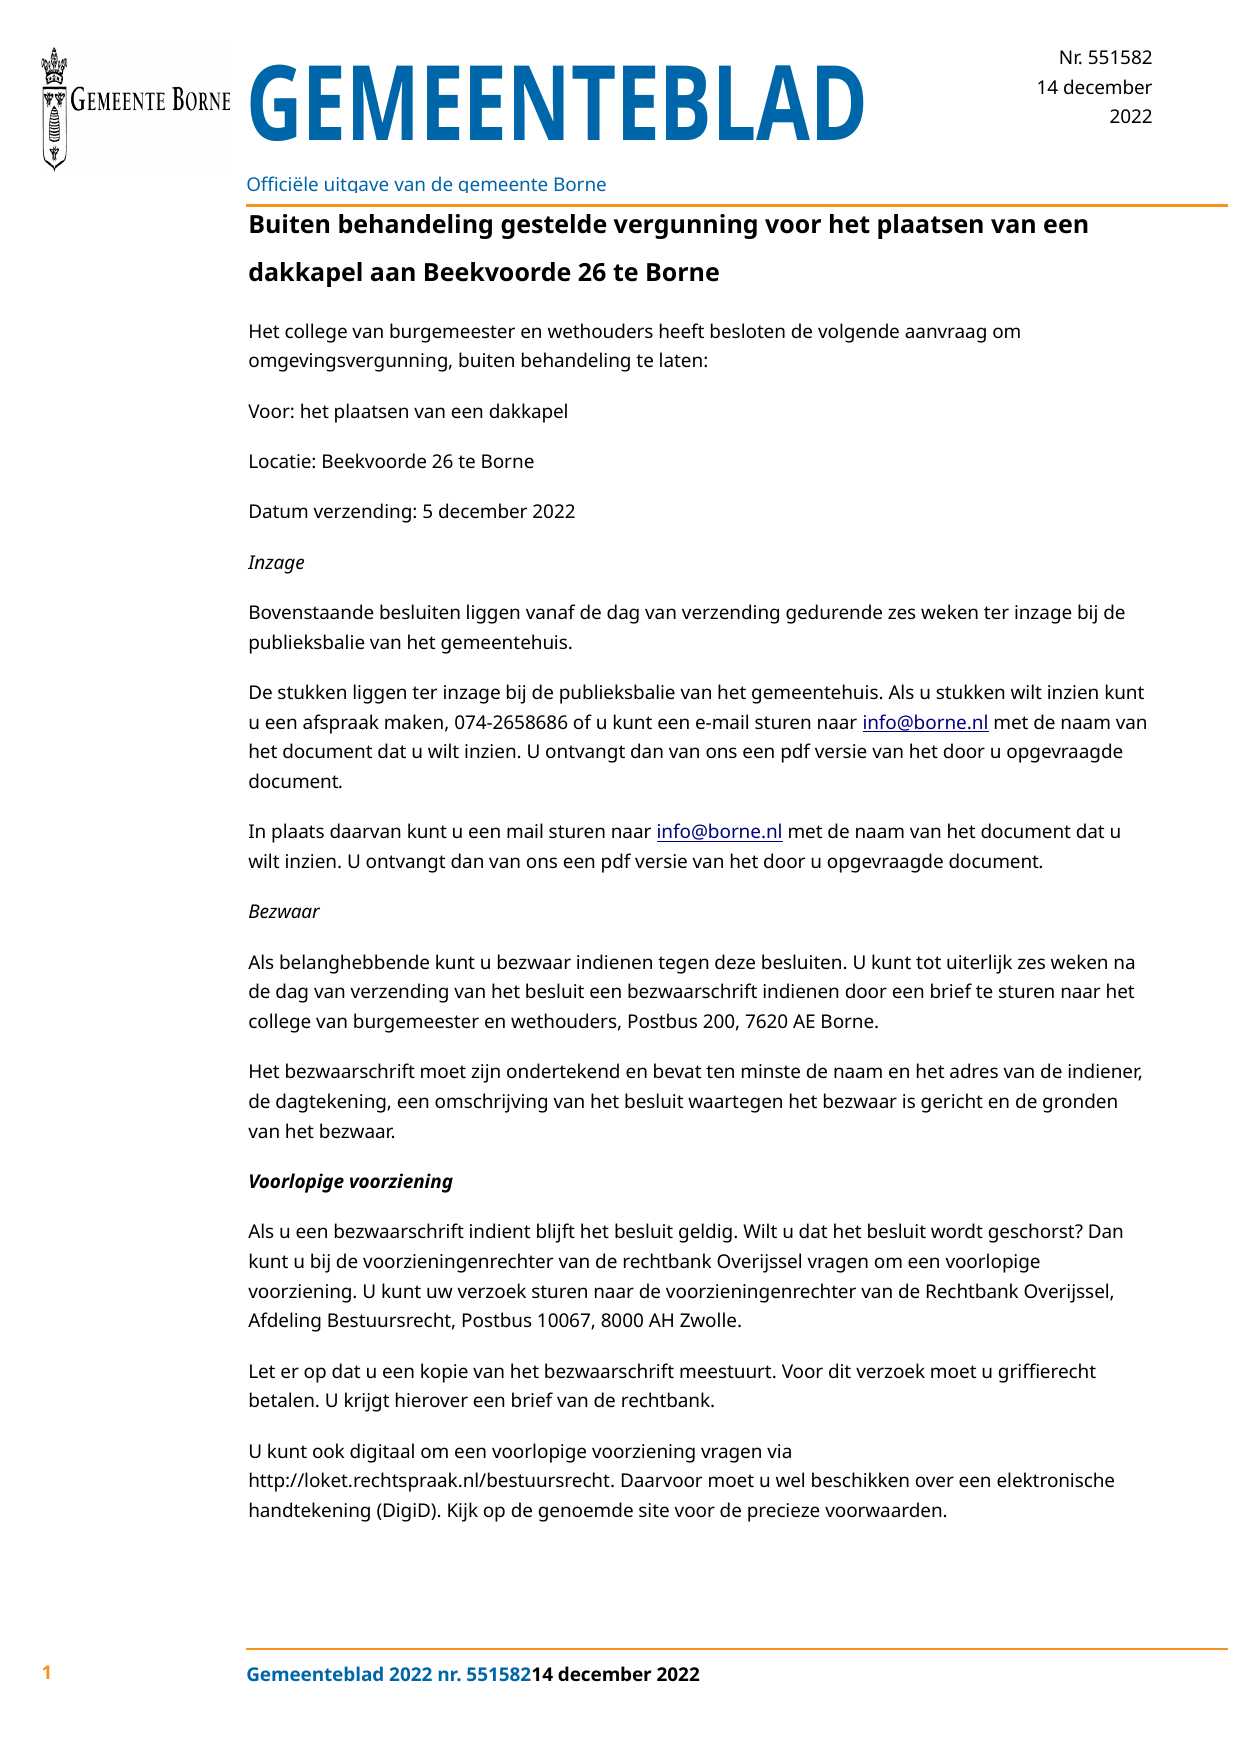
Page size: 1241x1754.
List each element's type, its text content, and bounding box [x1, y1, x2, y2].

picture [41, 47, 231, 172]
text In plaats daarvan kunt u een mail sturen naar info@borne.nl met de naam van het document dat u wilt inzien. U ontvangt dan van ons een pdf versie van het door u opgevraagde document. [248, 819, 1152, 874]
text Het college van burgemeester en wethouders heeft besloten de volgende aanvraag om omgevingsvergunning, buiten behandeling te laten: [248, 318, 1152, 373]
text Let er op dat u een kopie van het bezwaarschrift meestuurt. Voor dit verzoek moet u griffierecht betalen. U krijgt hierover een brief van de rechtbank. [248, 1358, 1152, 1413]
text Bovenstaande besluiten liggen vanaf de dag van verzending gedurende zes weken ter inzage bij de publieksbalie van het gemeentehuis. [248, 599, 1152, 655]
text Voorlopige voorziening [248, 1168, 1152, 1194]
text Als u een bezwaarschrift indient blijft het besluit geldig. Wilt u dat het besluit wordt geschorst? Dan kunt u bij de voorzieningenrechter van de rechtbank Overijssel vragen om een voorlopige voorziening. U kunt uw verzoek sturen naar de voorzieningenrechter van de Rechtbank Overijssel, Afdeling Bestuursrecht, Postbus 10067, 8000 AH Zwolle. [248, 1219, 1152, 1333]
text U kunt ook digitaal om een voorlopige voorziening vragen via http://loket.rechtspraak.nl/bestuursrecht. Daarvoor moet u wel beschikken over een elektronische handtekening (DigiD). Kijk op de genoemde site voor de precieze voorwaarden. [248, 1438, 1152, 1523]
text Inzage [248, 549, 1152, 575]
text Locatie: Beekvoorde 26 te Borne [248, 448, 1152, 474]
text Voor: het plaatsen van een dakkapel [248, 398, 1152, 424]
text De stukken liggen ter inzage bij de publieksbalie van het gemeentehuis. Als u stukken wilt inzien kunt u een afspraak maken, 074-2658686 of u kunt een e-mail sturen naar info@borne.nl met de naam van het document dat u wilt inzien. U ontvangt dan van ons een pdf versie van het door u opgevraagde document. [248, 679, 1152, 794]
text Bezwaar [248, 899, 1152, 924]
text Als belanghebbende kunt u bezwaar indienen tegen deze besluiten. U kunt tot uiterlijk zes weken na de dag van verzending van het besluit een bezwaarschrift indienen door een brief te sturen naar het college van burgemeester en wethouders, Postbus 200, 7620 AE Borne. [248, 949, 1152, 1034]
text Het bezwaarschrift moet zijn ondertekend en bevat ten minste de naam en het adres van de indiener, de dagtekening, een omschrijving van het besluit waartegen het bezwaar is gericht en de gronden van het bezwaar. [248, 1059, 1152, 1144]
text Buiten behandeling gestelde vergunning voor het plaatsen van een dakkapel aan Beekvoorde 26 te Borne [248, 207, 1152, 288]
text Datum verzending: 5 december 2022 [248, 499, 1152, 524]
